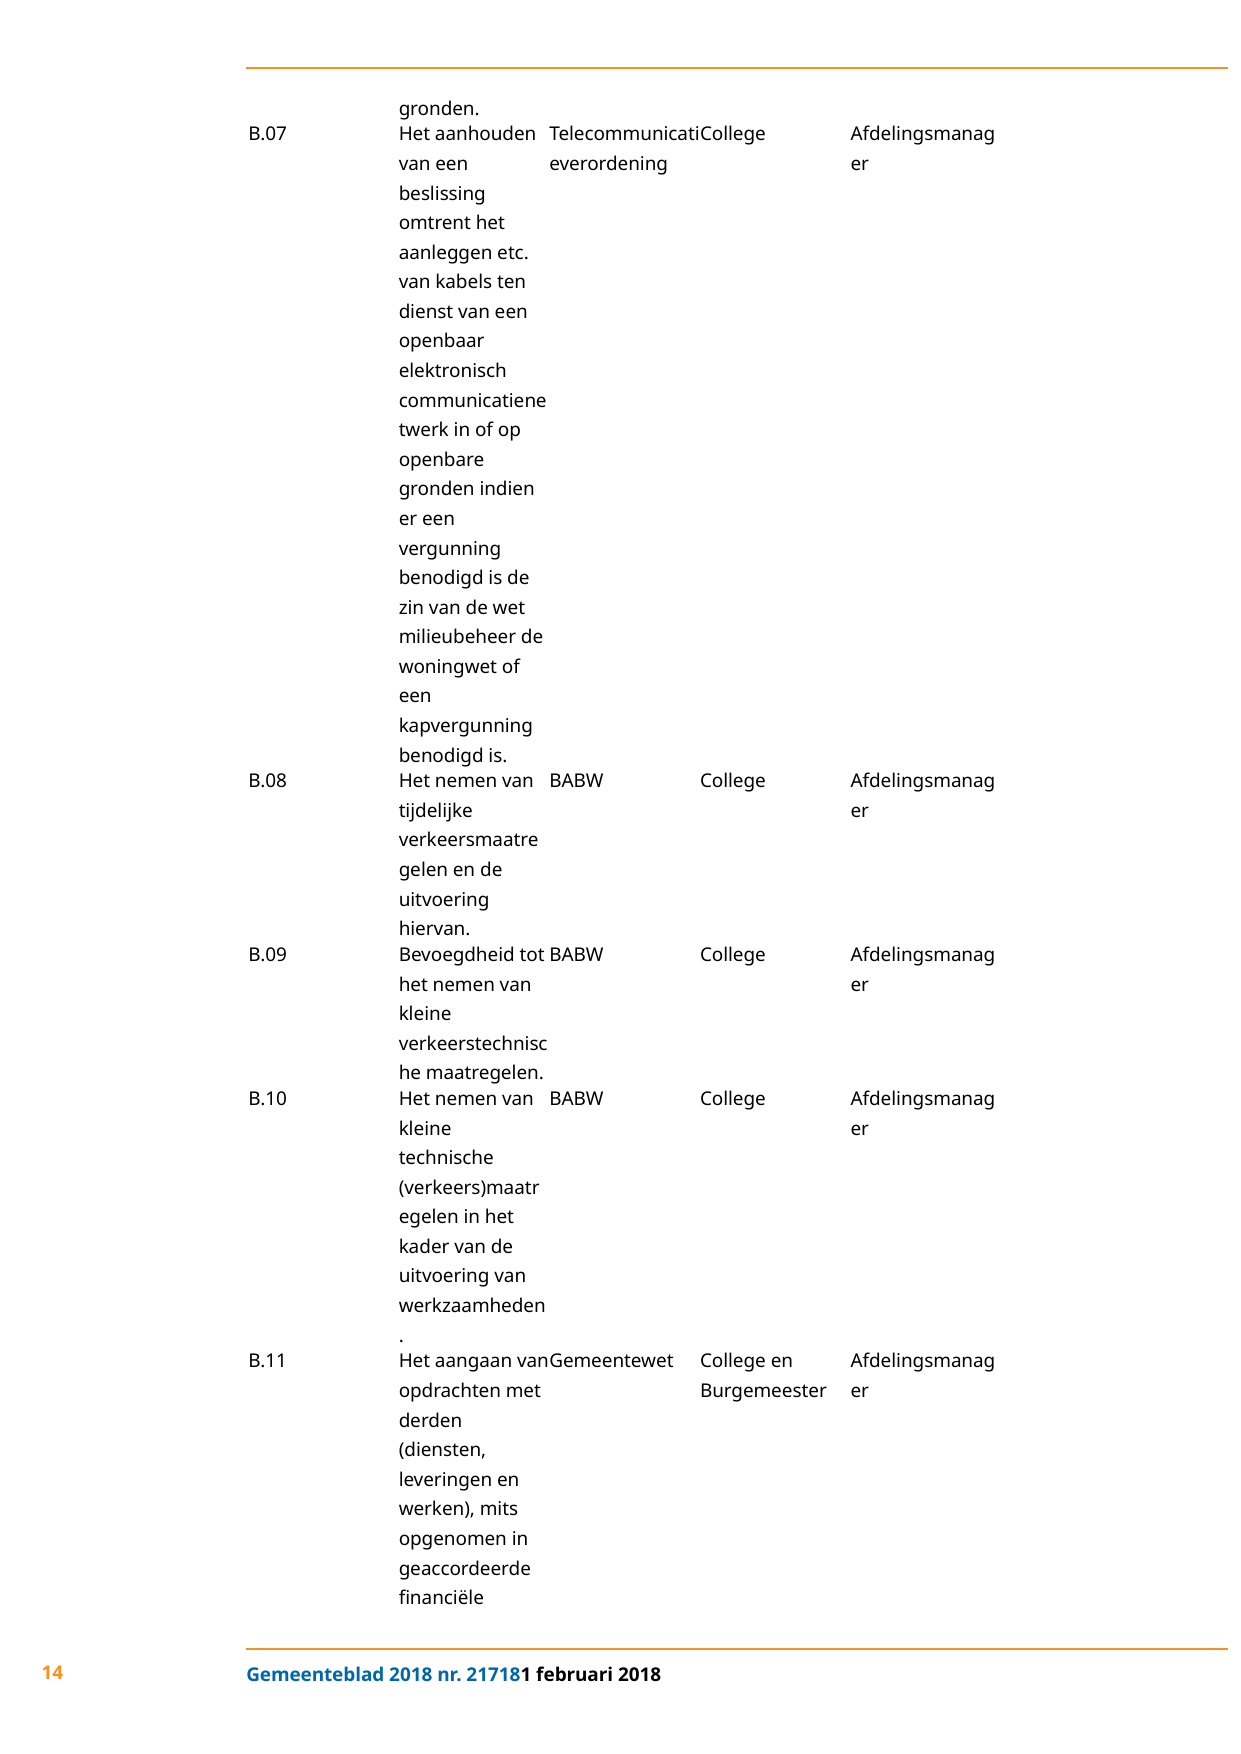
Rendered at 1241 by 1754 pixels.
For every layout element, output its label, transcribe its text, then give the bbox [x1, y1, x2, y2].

table_cell BABW [549, 1085, 700, 1348]
table_cell Afdelingsmanager [850, 1085, 1001, 1348]
table_cell [850, 95, 1001, 121]
table_cell Afdelingsmanager [850, 1348, 1001, 1610]
table_cell [1001, 95, 1152, 121]
table_cell [1001, 941, 1152, 1085]
table_cell College [700, 1085, 850, 1348]
table_cell [1001, 1085, 1152, 1348]
table_cell Het nemen van kleine technische (verkeers)maatregelen in het kader van de uitvoering van werkzaamheden. [399, 1085, 549, 1348]
table_cell College [700, 768, 850, 941]
table_cell Afdelingsmanager [850, 121, 1001, 767]
table_cell B.08 [248, 768, 398, 941]
table_cell Het aanhouden van een beslissing omtrent het aanleggen etc. van kabels ten dienst van een openbaar elektronisch communicatienetwerk in of op openbare gronden indien er een vergunning benodigd is de zin van de wet milieubeheer de woningwet of een kapvergunning benodigd is. [399, 121, 549, 767]
table_cell Bevoegdheid tot het nemen van kleine verkeerstechnische maatregelen. [399, 941, 549, 1085]
table_cell B.10 [248, 1085, 398, 1348]
table_cell College en Burgemeester [700, 1348, 850, 1610]
table_cell Afdelingsmanager [850, 941, 1001, 1085]
table_cell [700, 95, 850, 121]
table_cell B.07 [248, 121, 398, 767]
table_cell [1001, 121, 1152, 767]
table_cell [1001, 768, 1152, 941]
table_cell Het nemen van tijdelijke verkeersmaatregelen en de uitvoering hiervan. [399, 768, 549, 941]
table_cell BABW [549, 768, 700, 941]
table_cell Het aangaan van opdrachten met derden (diensten, leveringen en werken), mits opgenomen in geaccordeerde financiële [399, 1348, 549, 1610]
table_cell College [700, 941, 850, 1085]
table_cell [248, 95, 398, 121]
table_cell Telecommunicatieverordening [549, 121, 700, 767]
table_cell B.09 [248, 941, 398, 1085]
table_cell [549, 95, 700, 121]
picture [41, 47, 231, 172]
table_cell [1001, 1348, 1152, 1610]
table_cell B.11 [248, 1348, 398, 1610]
table_cell Afdelingsmanager [850, 768, 1001, 941]
table_cell BABW [549, 941, 700, 1085]
table_cell gronden. [399, 95, 549, 121]
table_cell College [700, 121, 850, 767]
table_cell Gemeentewet [549, 1348, 700, 1610]
